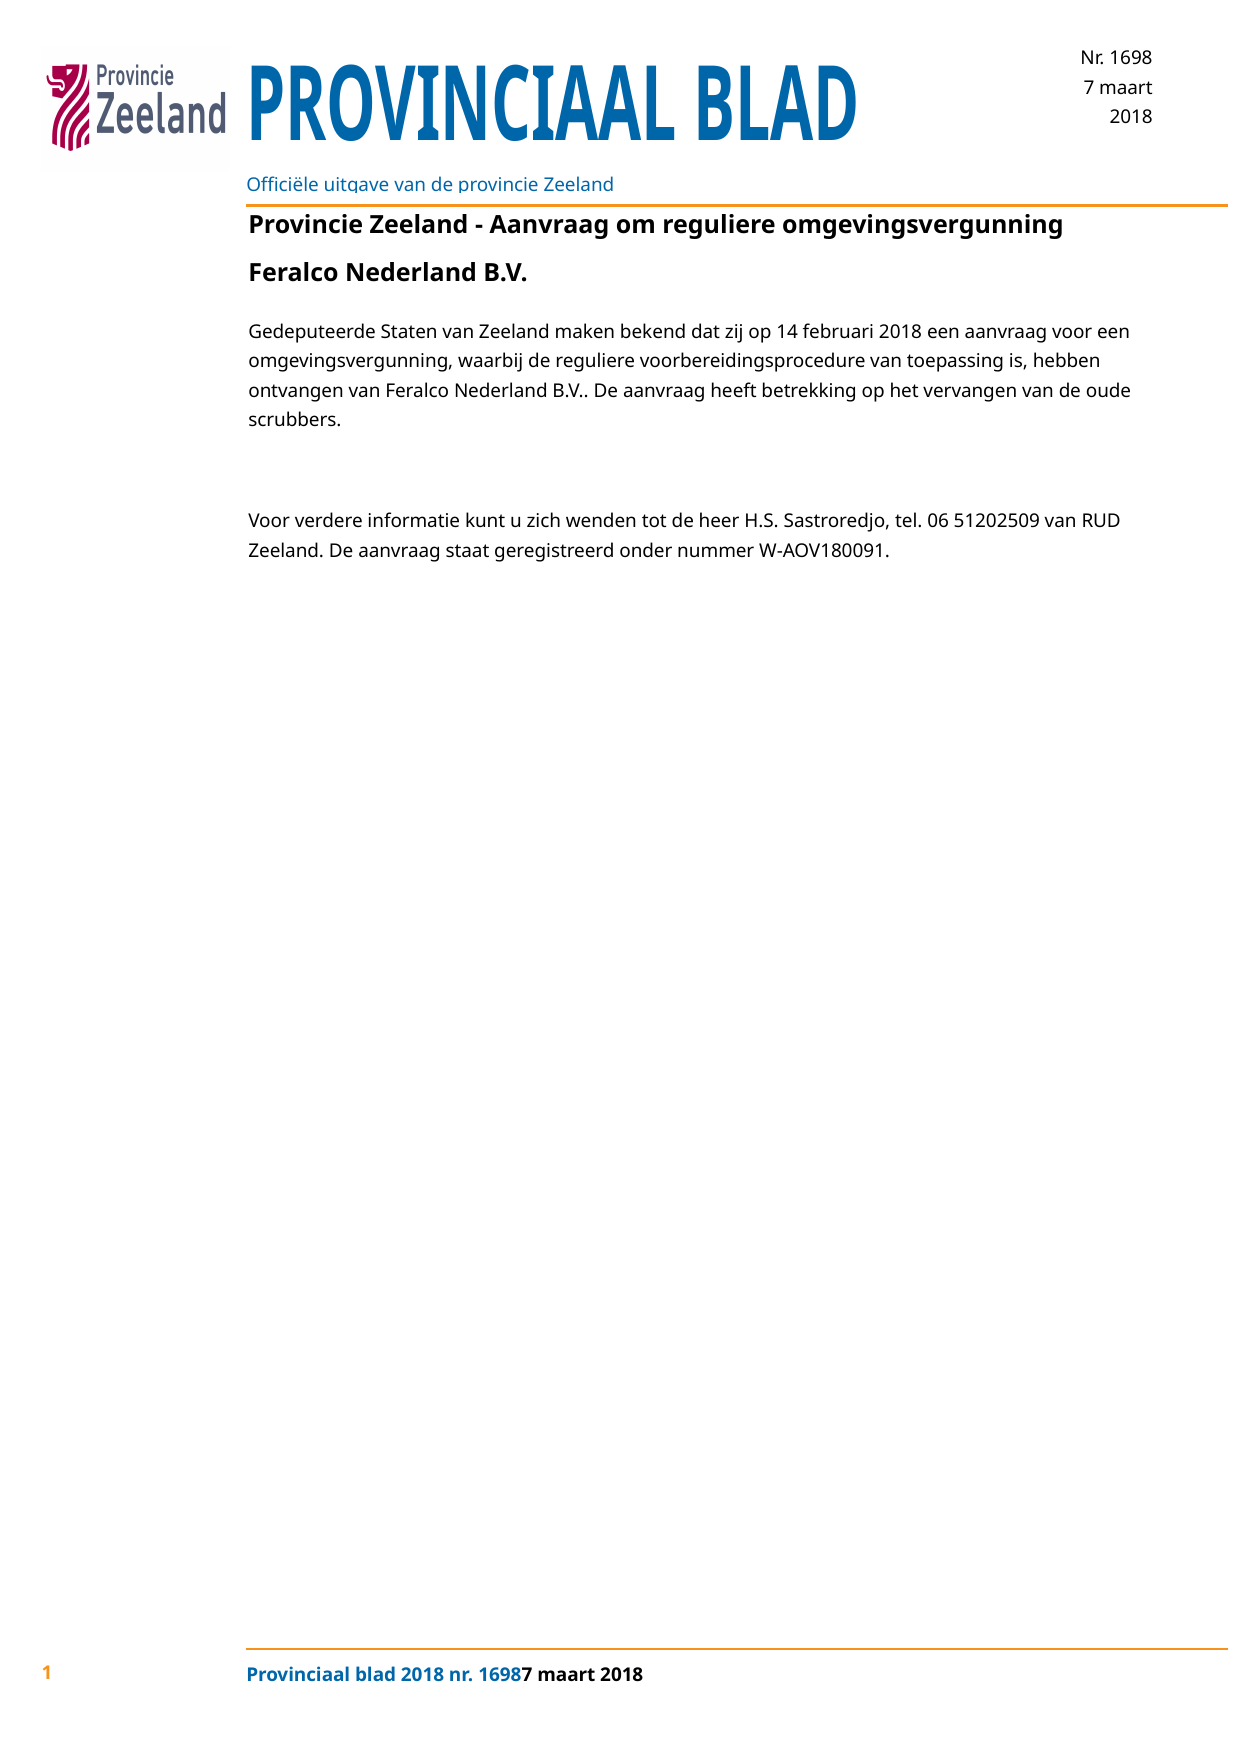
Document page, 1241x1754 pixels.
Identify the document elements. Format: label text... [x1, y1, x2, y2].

picture [41, 47, 231, 172]
text Voor verdere informatie kunt u zich wenden tot de heer H.S. Sastroredjo, tel. 06 51202509 van RUD Zeeland. De aanvraag staat geregistreerd onder nummer W-AOV180091. [248, 507, 1152, 563]
text Gedeputeerde Staten van Zeeland maken bekend dat zij op 14 februari 2018 een aanvraag voor een omgevingsvergunning, waarbij de reguliere voorbereidingsprocedure van toepassing is, hebben ontvangen van Feralco Nederland B.V.. De aanvraag heeft betrekking op het vervangen van de oude scrubbers. [248, 318, 1152, 432]
text Provincie Zeeland - Aanvraag om reguliere omgevingsvergunning Feralco Nederland B.V. [248, 207, 1152, 288]
